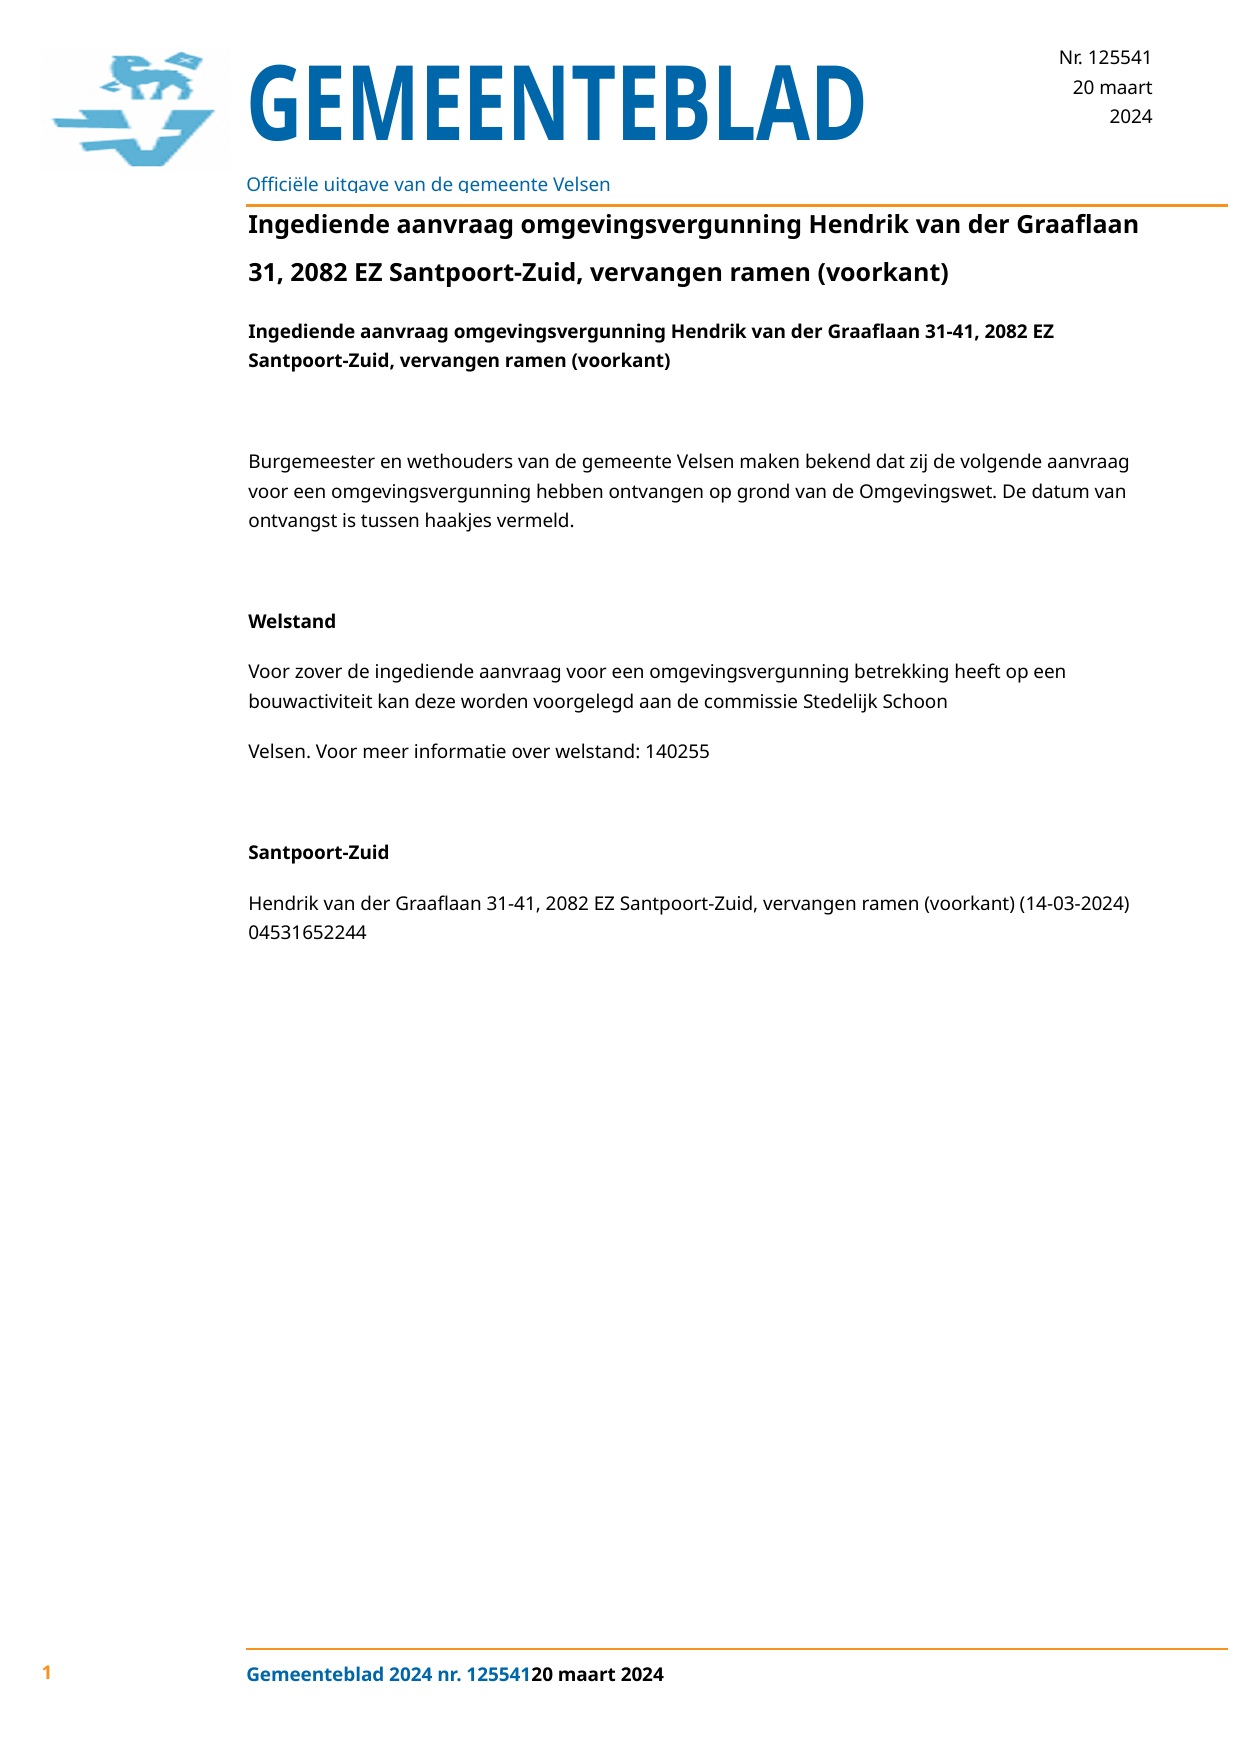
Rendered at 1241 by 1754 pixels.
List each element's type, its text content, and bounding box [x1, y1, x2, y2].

text Welstand [248, 608, 1152, 634]
text Hendrik van der Graaflaan 31-41, 2082 EZ Santpoort-Zuid, vervangen ramen (voorkant) (14-03-2024) 04531652244 [248, 890, 1152, 945]
text Ingediende aanvraag omgevingsvergunning Hendrik van der Graaflaan 31, 2082 EZ Santpoort-Zuid, vervangen ramen (voorkant) [248, 207, 1152, 288]
text Santpoort-Zuid [248, 839, 1152, 865]
text Voor zover de ingediende aanvraag voor een omgevingsvergunning betrekking heeft op een bouwactiviteit kan deze worden voorgelegd aan de commissie Stedelijk Schoon [248, 659, 1152, 714]
text Burgemeester en wethouders van de gemeente Velsen maken bekend dat zij de volgende aanvraag voor een omgevingsvergunning hebben ontvangen op grond van de Omgevingswet. De datum van ontvangst is tussen haakjes vermeld. [248, 448, 1152, 533]
text Velsen. Voor meer informatie over welstand: 140255 [248, 739, 1152, 764]
picture [41, 47, 231, 172]
text Ingediende aanvraag omgevingsvergunning Hendrik van der Graaflaan 31-41, 2082 EZ Santpoort-Zuid, vervangen ramen (voorkant) [248, 318, 1152, 373]
